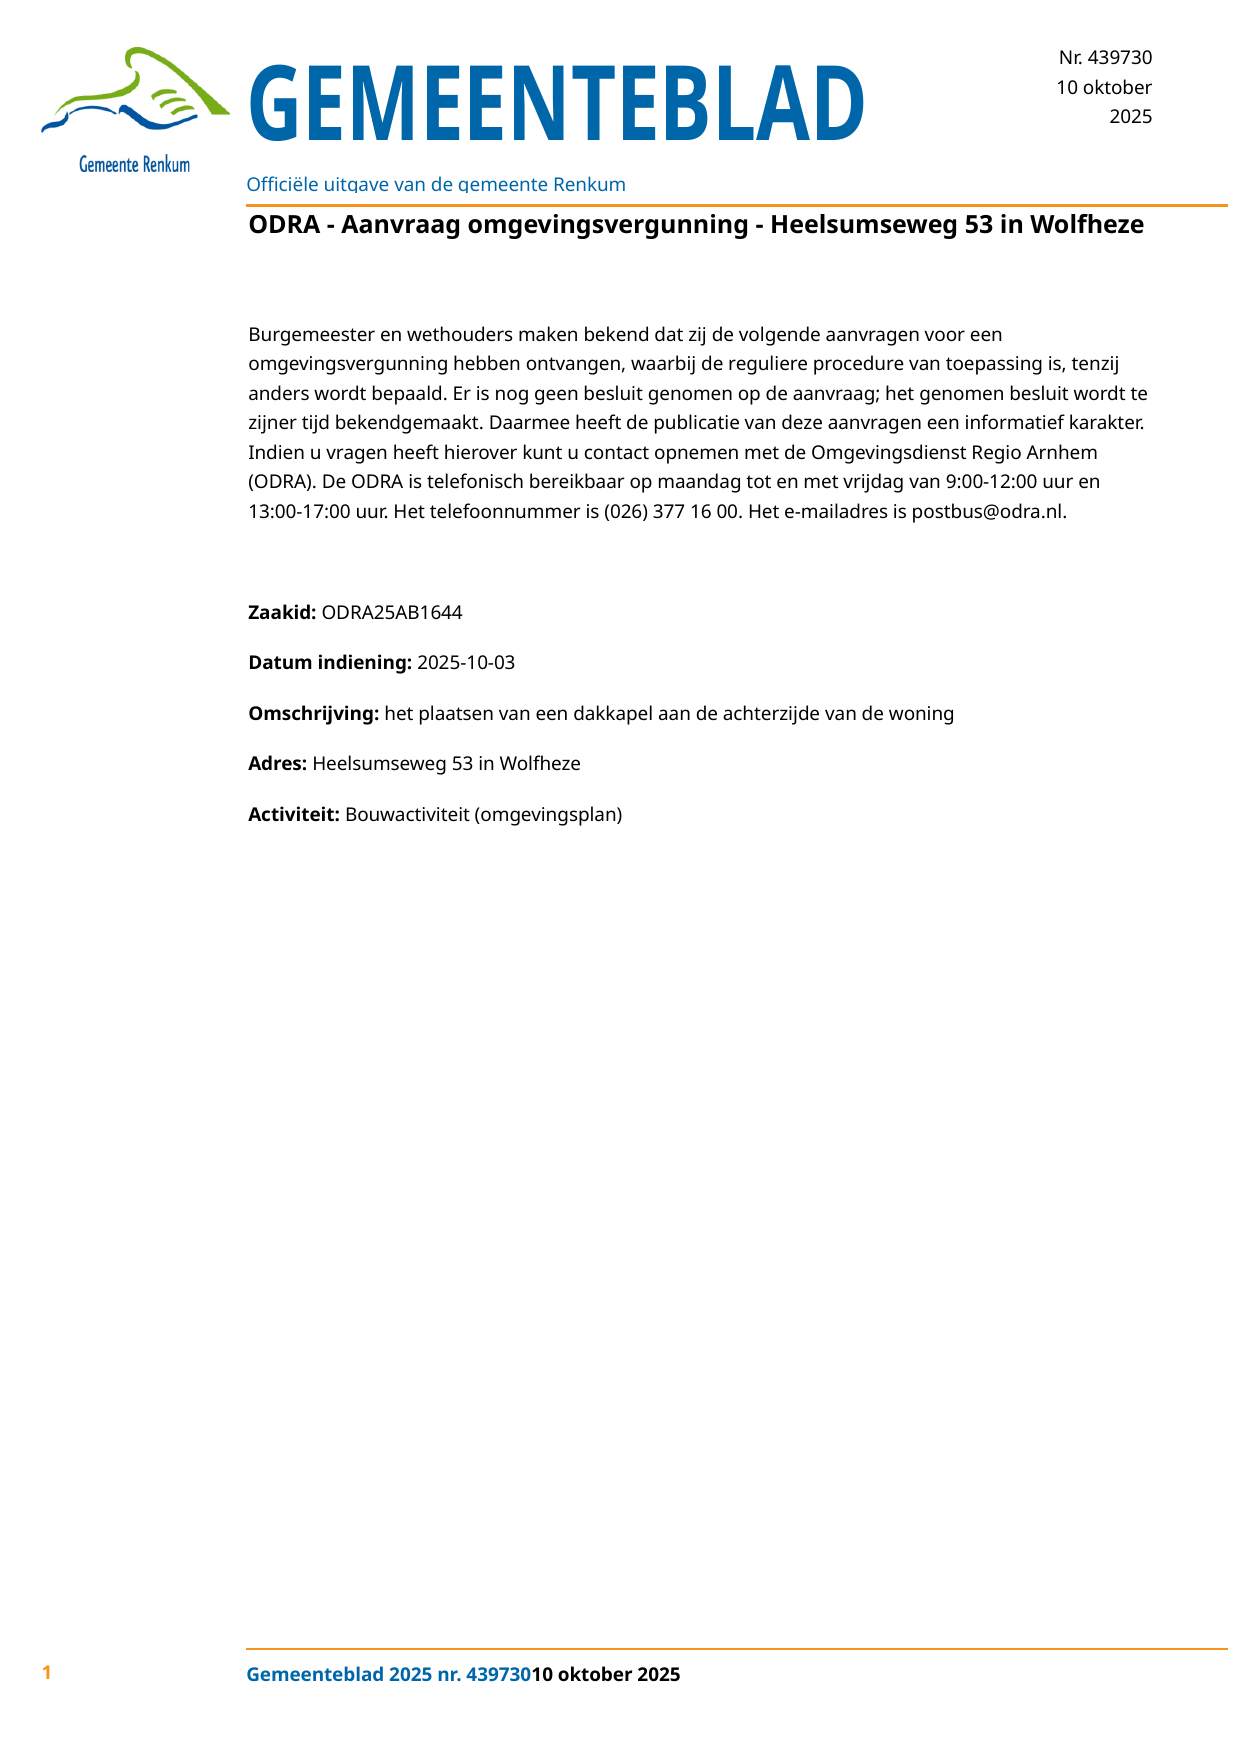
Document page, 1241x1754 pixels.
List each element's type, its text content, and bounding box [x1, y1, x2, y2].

text Omschrijving: het plaatsen van een dakkapel aan de achterzijde van de woning [248, 700, 1152, 726]
text Activiteit: Bouwactiviteit (omgevingsplan) [248, 801, 1152, 826]
text Adres: Heelsumseweg 53 in Wolfheze [248, 750, 1152, 776]
text Zaakid: ODRA25AB1644 [248, 599, 1152, 625]
text ODRA - Aanvraag omgevingsvergunning - Heelsumseweg 53 in Wolfheze [248, 207, 1152, 241]
picture [41, 47, 231, 172]
text Datum indiening: 2025-10-03 [248, 649, 1152, 675]
text Burgemeester en wethouders maken bekend dat zij de volgende aanvragen voor een omgevingsvergunning hebben ontvangen, waarbij de reguliere procedure van toepassing is, tenzij anders wordt bepaald. Er is nog geen besluit genomen op de aanvraag; het genomen besluit wordt te zijner tijd bekendgemaakt. Daarmee heeft de publicatie van deze aanvragen een informatief karakter. Indien u vragen heeft hierover kunt u contact opnemen met de Omgevingsdienst Regio Arnhem (ODRA). De ODRA is telefonisch bereikbaar op maandag tot en met vrijdag van 9:00-12:00 uur en 13:00-17:00 uur. Het telefoonnummer is (026) 377 16 00. Het e-mailadres is postbus@odra.nl. [248, 321, 1152, 524]
